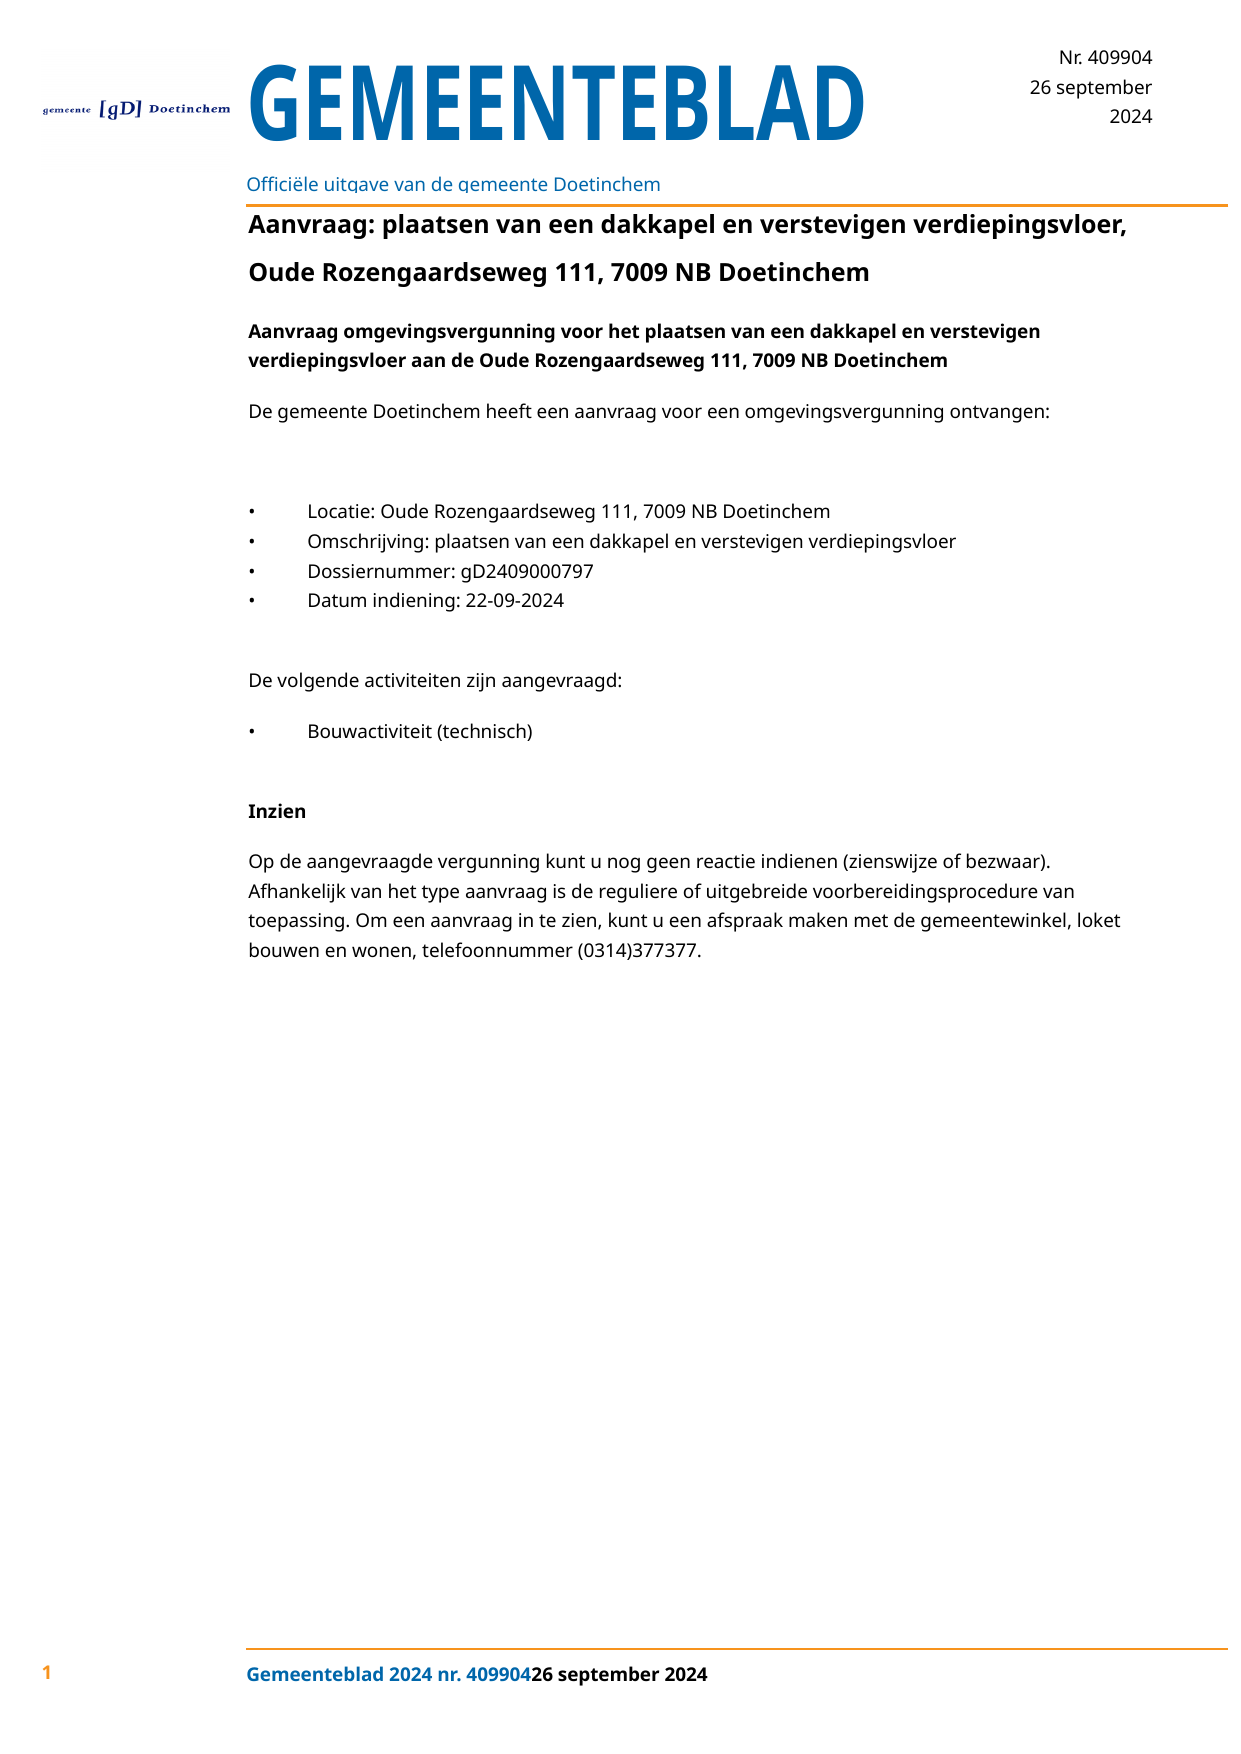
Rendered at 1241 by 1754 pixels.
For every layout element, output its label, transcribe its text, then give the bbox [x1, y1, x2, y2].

list Locatie: Oude Rozengaardseweg 111, 7009 NB Doetinchem [248, 499, 1152, 524]
list Datum indiening: 22-09-2024 [248, 587, 1152, 613]
list Bouwactiviteit (technisch) [248, 718, 1152, 744]
text De volgende activiteiten zijn aangevraagd: [248, 667, 1152, 693]
list Dossiernummer: gD2409000797 [248, 558, 1152, 584]
text De gemeente Doetinchem heeft een aanvraag voor een omgevingsvergunning ontvangen: [248, 398, 1152, 424]
text Op de aangevraagde vergunning kunt u nog geen reactie indienen (zienswijze of bezwaar). Afhankelijk van het type aanvraag is de reguliere of uitgebreide voorbereidingsprocedure van toepassing. Om een aanvraag in te zien, kunt u een afspraak maken met de gemeentewinkel, loket bouwen en wonen, telefoonnummer (0314)377377. [248, 848, 1152, 963]
list Omschrijving: plaatsen van een dakkapel en verstevigen verdiepingsvloer [248, 528, 1152, 554]
text Aanvraag: plaatsen van een dakkapel en verstevigen verdiepingsvloer, Oude Rozengaardseweg 111, 7009 NB Doetinchem [248, 207, 1152, 288]
text Inzien [248, 798, 1152, 824]
picture [41, 47, 231, 172]
text Aanvraag omgevingsvergunning voor het plaatsen van een dakkapel en verstevigen verdiepingsvloer aan de Oude Rozengaardseweg 111, 7009 NB Doetinchem [248, 318, 1152, 373]
